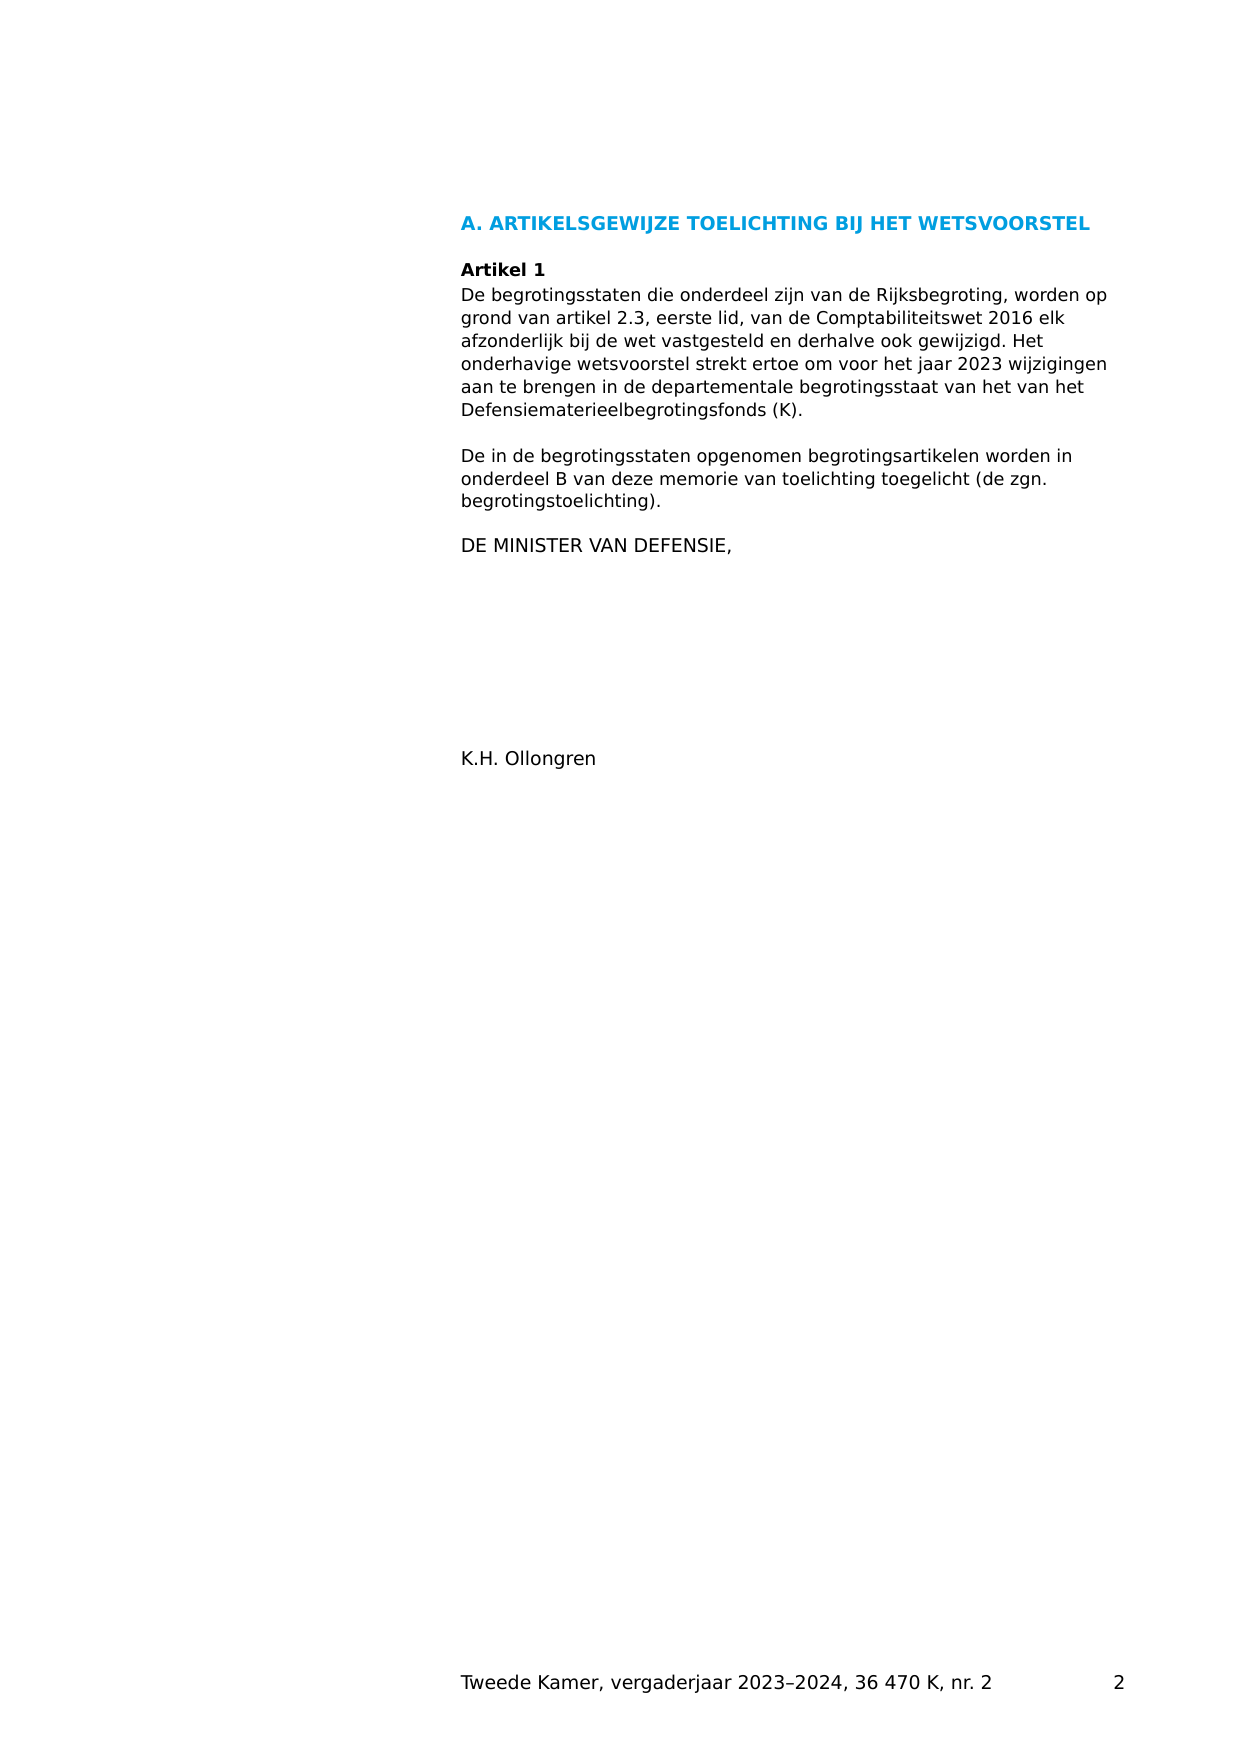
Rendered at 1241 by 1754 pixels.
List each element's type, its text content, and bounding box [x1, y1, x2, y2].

text DE MINISTER VAN DEFENSIE, [461, 535, 1125, 557]
text Artikel 1 [461, 258, 1125, 281]
text K.H. Ollongren [461, 748, 1125, 770]
text De begrotingsstaten die onderdeel zijn van de Rijksbegroting, worden op grond van artikel 2.3, eerste lid, van de Comptabiliteitswet 2016 elk afzonderlijk bij de wet vastgesteld en derhalve ook gewijzigd. Het onderhavige wetsvoorstel strekt ertoe om voor het jaar 2023 wijzigingen aan te brengen in de departementale begrotingsstaat van het van het Defensiematerieelbegrotingsfonds (K). [461, 283, 1125, 421]
text De in de begrotingsstaten opgenomen begrotingsartikelen worden in onderdeel B van deze memorie van toelichting toegelicht (de zgn. begrotingstoelichting). [461, 444, 1125, 512]
title A. ARTIKELSGEWIJZE TOELICHTING BIJ HET WETSVOORSTEL [461, 213, 1125, 235]
